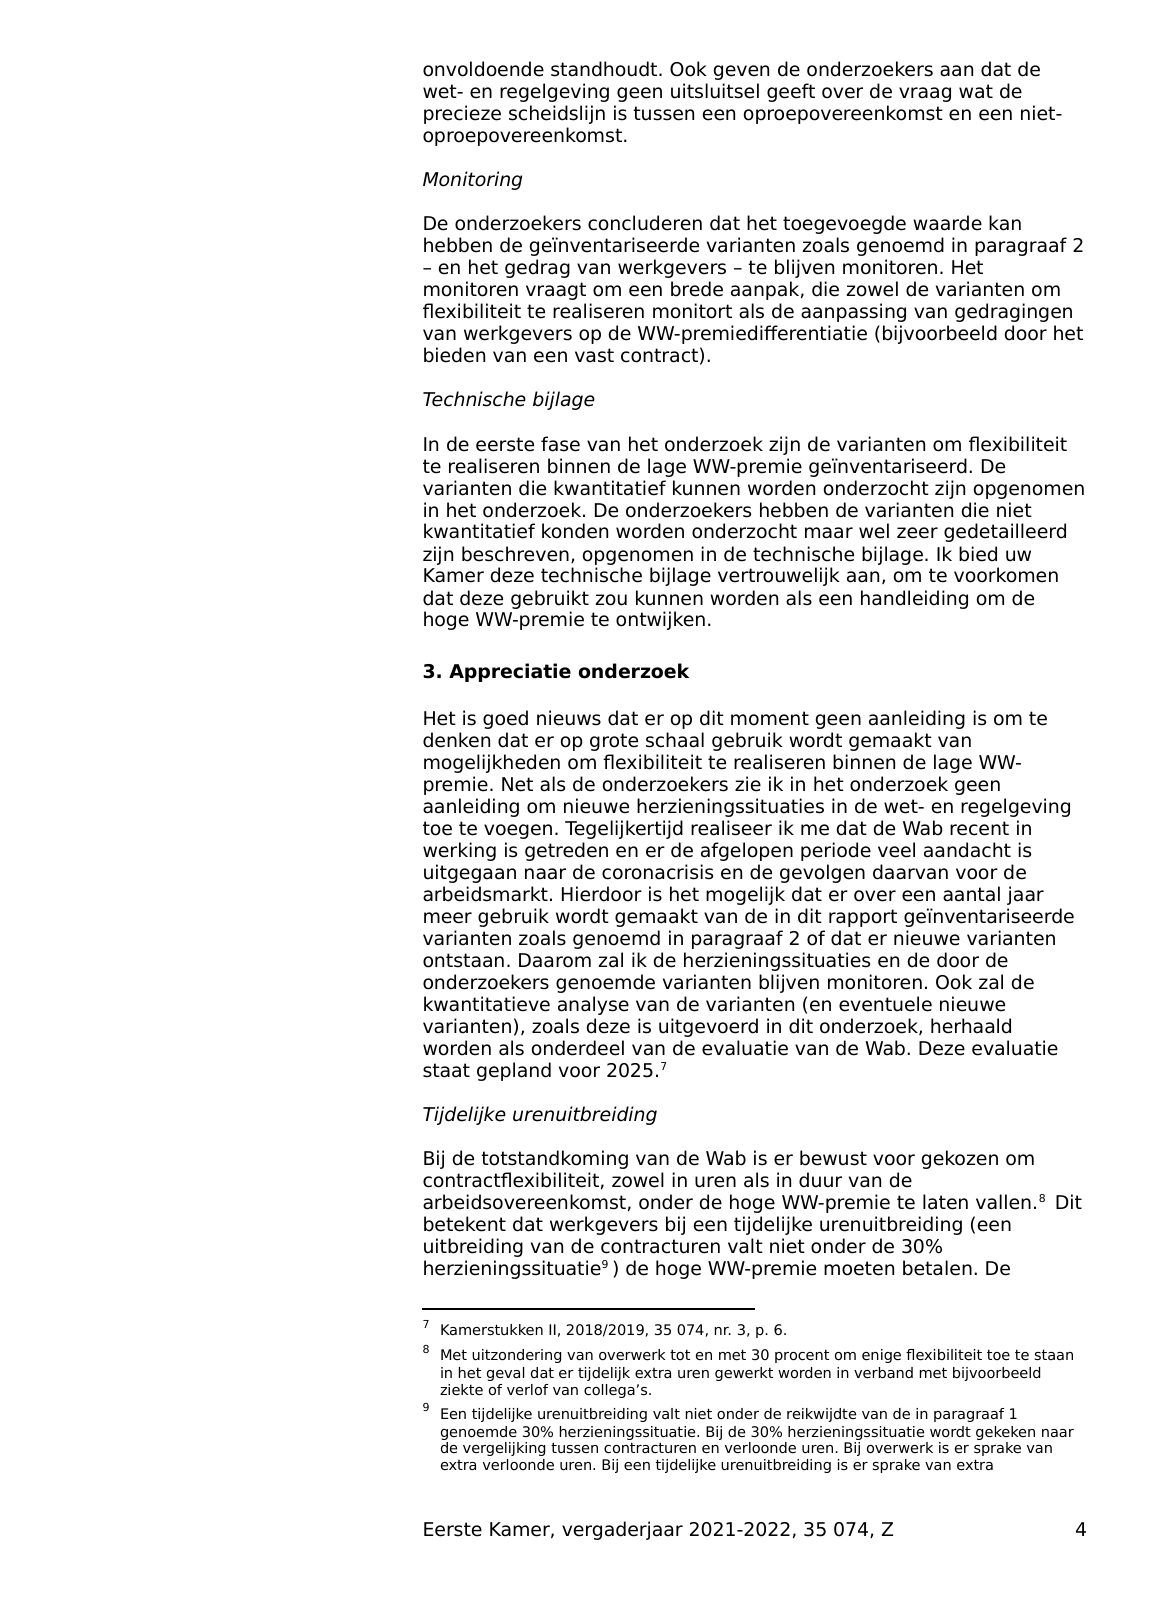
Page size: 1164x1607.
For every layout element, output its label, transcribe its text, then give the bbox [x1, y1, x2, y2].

subtitle Tijdelijke urenuitbreiding [422, 1104, 1087, 1126]
subtitle Monitoring [422, 169, 1087, 191]
text Een tijdelijke urenuitbreiding valt niet onder de reikwijdte van de in paragraaf 1 genoemde 30% herzieningssituatie. Bij de 30% herzieningssituatie wordt gekeken naar de vergelijking tussen contracturen en verloonde uren. Bij overwerk is er sprake van extra verloonde uren. Bij een tijdelijke urenuitbreiding is er sprake van extra [422, 1402, 1087, 1474]
text In de eerste fase van het onderzoek zijn de varianten om flexibiliteit te realiseren binnen de lage WW-premie geïnventariseerd. De varianten die kwantitatief kunnen worden onderzocht zijn opgenomen in het onderzoek. De onderzoekers hebben de varianten die niet kwantitatief konden worden onderzocht maar wel zeer gedetailleerd zijn beschreven, opgenomen in de technische bijlage. Ik bied uw Kamer deze technische bijlage vertrouwelijk aan, om te voorkomen dat deze gebruikt zou kunnen worden als een handleiding om de hoge WW-premie te ontwijken. [422, 433, 1087, 631]
text Bij de totstandkoming van de Wab is er bewust voor gekozen om contractflexibiliteit, zowel in uren als in duur van de arbeidsovereenkomst, onder de hoge WW-premie te laten vallen. Dit betekent dat werkgevers bij een tijdelijke urenuitbreiding (een uitbreiding van de contracturen valt niet onder de 30% herzieningssituatie) de hoge WW-premie moeten betalen. De [422, 1148, 1087, 1280]
text Met uitzondering van overwerk tot en met 30 procent om enige flexibiliteit toe te staan in het geval dat er tijdelijk extra uren gewerkt worden in verband met bijvoorbeeld ziekte of verlof van collega’s. [422, 1343, 1087, 1399]
text onvoldoende standhoudt. Ook geven de onderzoekers aan dat de wet- en regelgeving geen uitsluitsel geeft over de vraag wat de precieze scheidslijn is tussen een oproepovereenkomst en een niet-oproepovereenkomst. [422, 59, 1087, 147]
subtitle 3. Appreciatie onderzoek [422, 661, 1087, 683]
subtitle Technische bijlage [422, 389, 1087, 411]
text De onderzoekers concluderen dat het toegevoegde waarde kan hebben de geïnventariseerde varianten zoals genoemd in paragraaf 2 – en het gedrag van werkgevers – te blijven monitoren. Het monitoren vraagt om een brede aanpak, die zowel de varianten om flexibiliteit te realiseren monitort als de aanpassing van gedragingen van werkgevers op de WW-premiedifferentiatie (bijvoorbeeld door het bieden van een vast contract). [422, 213, 1087, 367]
text Het is goed nieuws dat er op dit moment geen aanleiding is om te denken dat er op grote schaal gebruik wordt gemaakt van mogelijkheden om flexibiliteit te realiseren binnen de lage WW-premie. Net als de onderzoekers zie ik in het onderzoek geen aanleiding om nieuwe herzieningssituaties in de wet- en regelgeving toe te voegen. Tegelijkertijd realiseer ik me dat de Wab recent in werking is getreden en er de afgelopen periode veel aandacht is uitgegaan naar de coronacrisis en de gevolgen daarvan voor de arbeidsmarkt. Hierdoor is het mogelijk dat er over een aantal jaar meer gebruik wordt gemaakt van de in dit rapport geïnventariseerde varianten zoals genoemd in paragraaf 2 of dat er nieuwe varianten ontstaan. Daarom zal ik de herzieningssituaties en de door de onderzoekers genoemde varianten blijven monitoren. Ook zal de kwantitatieve analyse van de varianten (en eventuele nieuwe varianten), zoals deze is uitgevoerd in dit onderzoek, herhaald worden als onderdeel van de evaluatie van de Wab. Deze evaluatie staat gepland voor 2025. [422, 708, 1087, 1082]
text Kamerstukken II, 2018/2019, 35 074, nr. 3, p. 6. [422, 1318, 1087, 1340]
